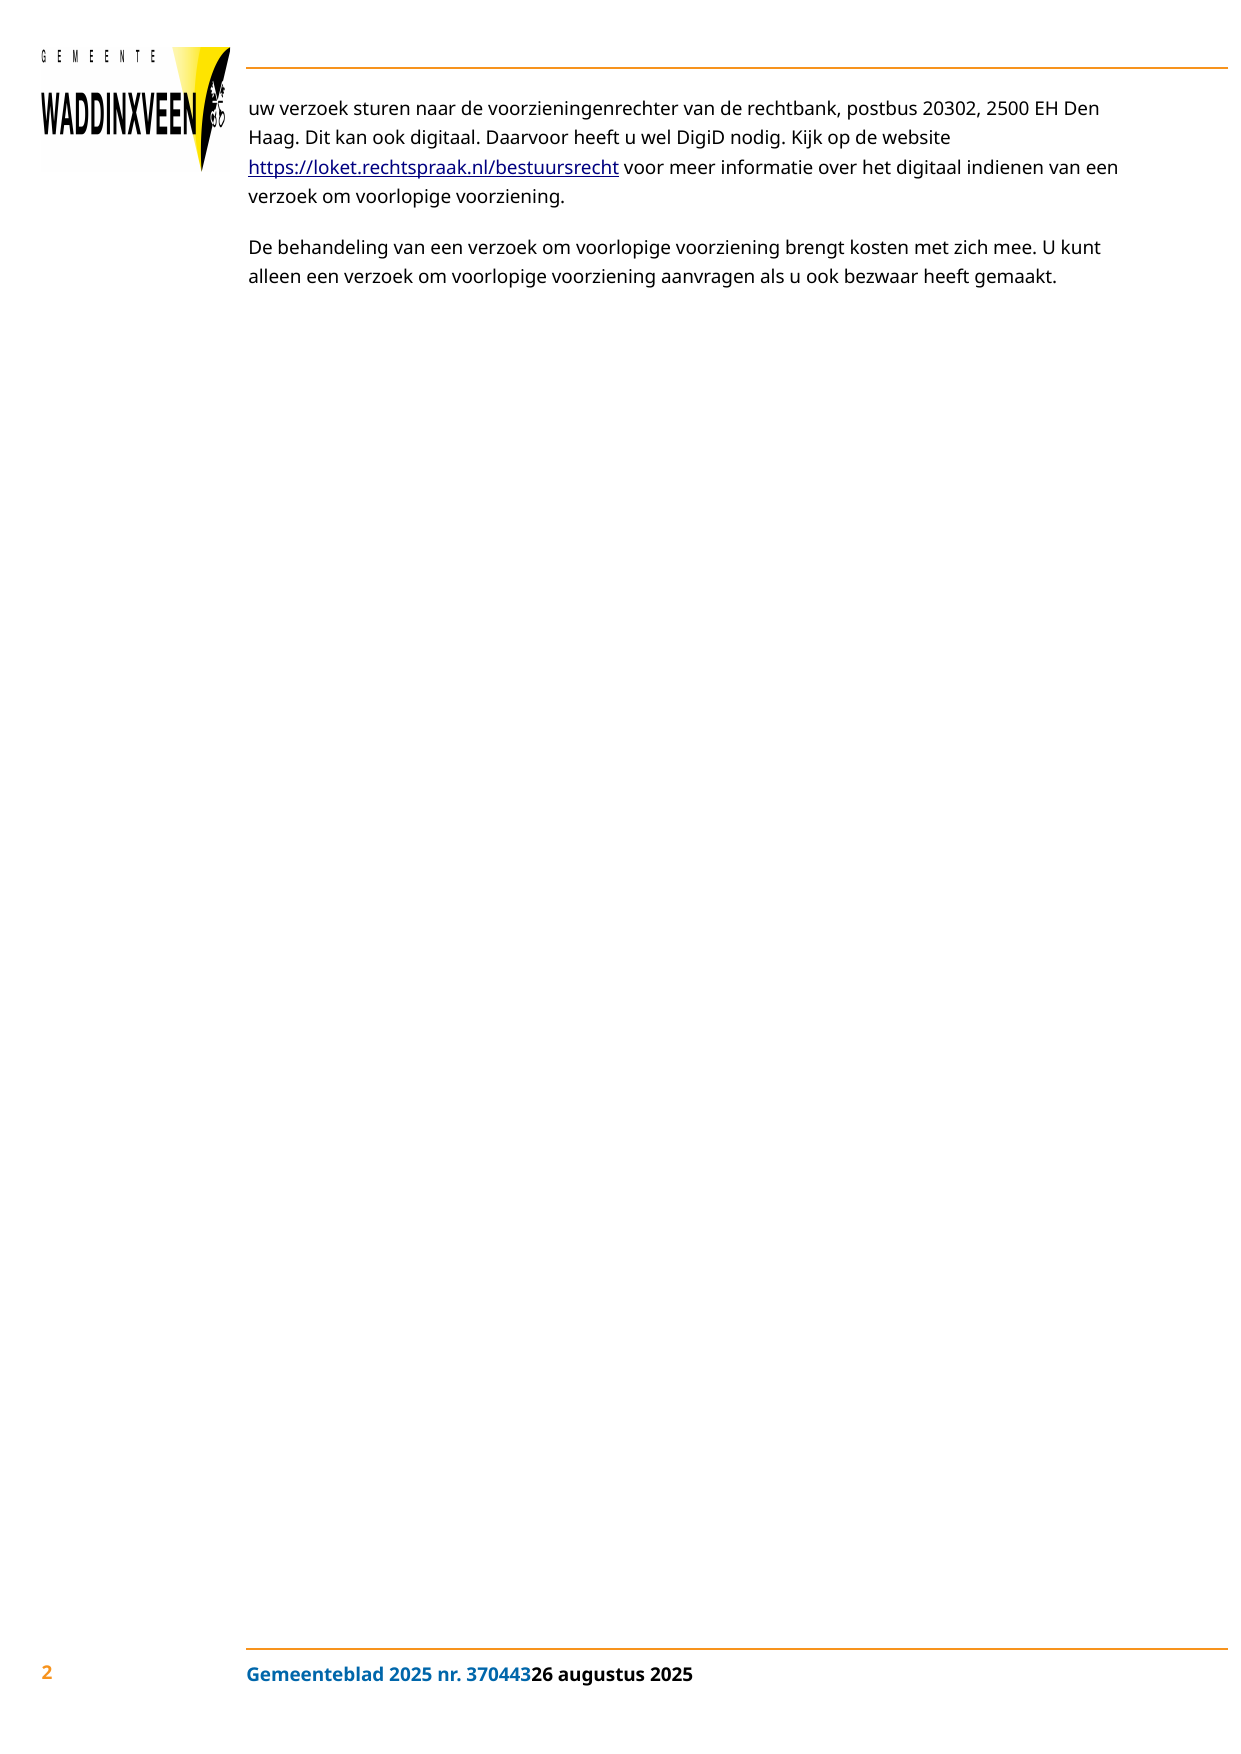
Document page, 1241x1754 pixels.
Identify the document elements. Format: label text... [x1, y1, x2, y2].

picture [41, 47, 231, 172]
text uw verzoek sturen naar de voorzieningenrechter van de rechtbank, postbus 20302, 2500 EH Den Haag. Dit kan ook digitaal. Daarvoor heeft u wel DigiD nodig. Kijk op de website https://loket.rechtspraak.nl/bestuursrecht voor meer informatie over het digitaal indienen van een verzoek om voorlopige voorziening. [248, 95, 1152, 209]
text De behandeling van een verzoek om voorlopige voorziening brengt kosten met zich mee. U kunt alleen een verzoek om voorlopige voorziening aanvragen als u ook bezwaar heeft gemaakt. [248, 234, 1152, 289]
